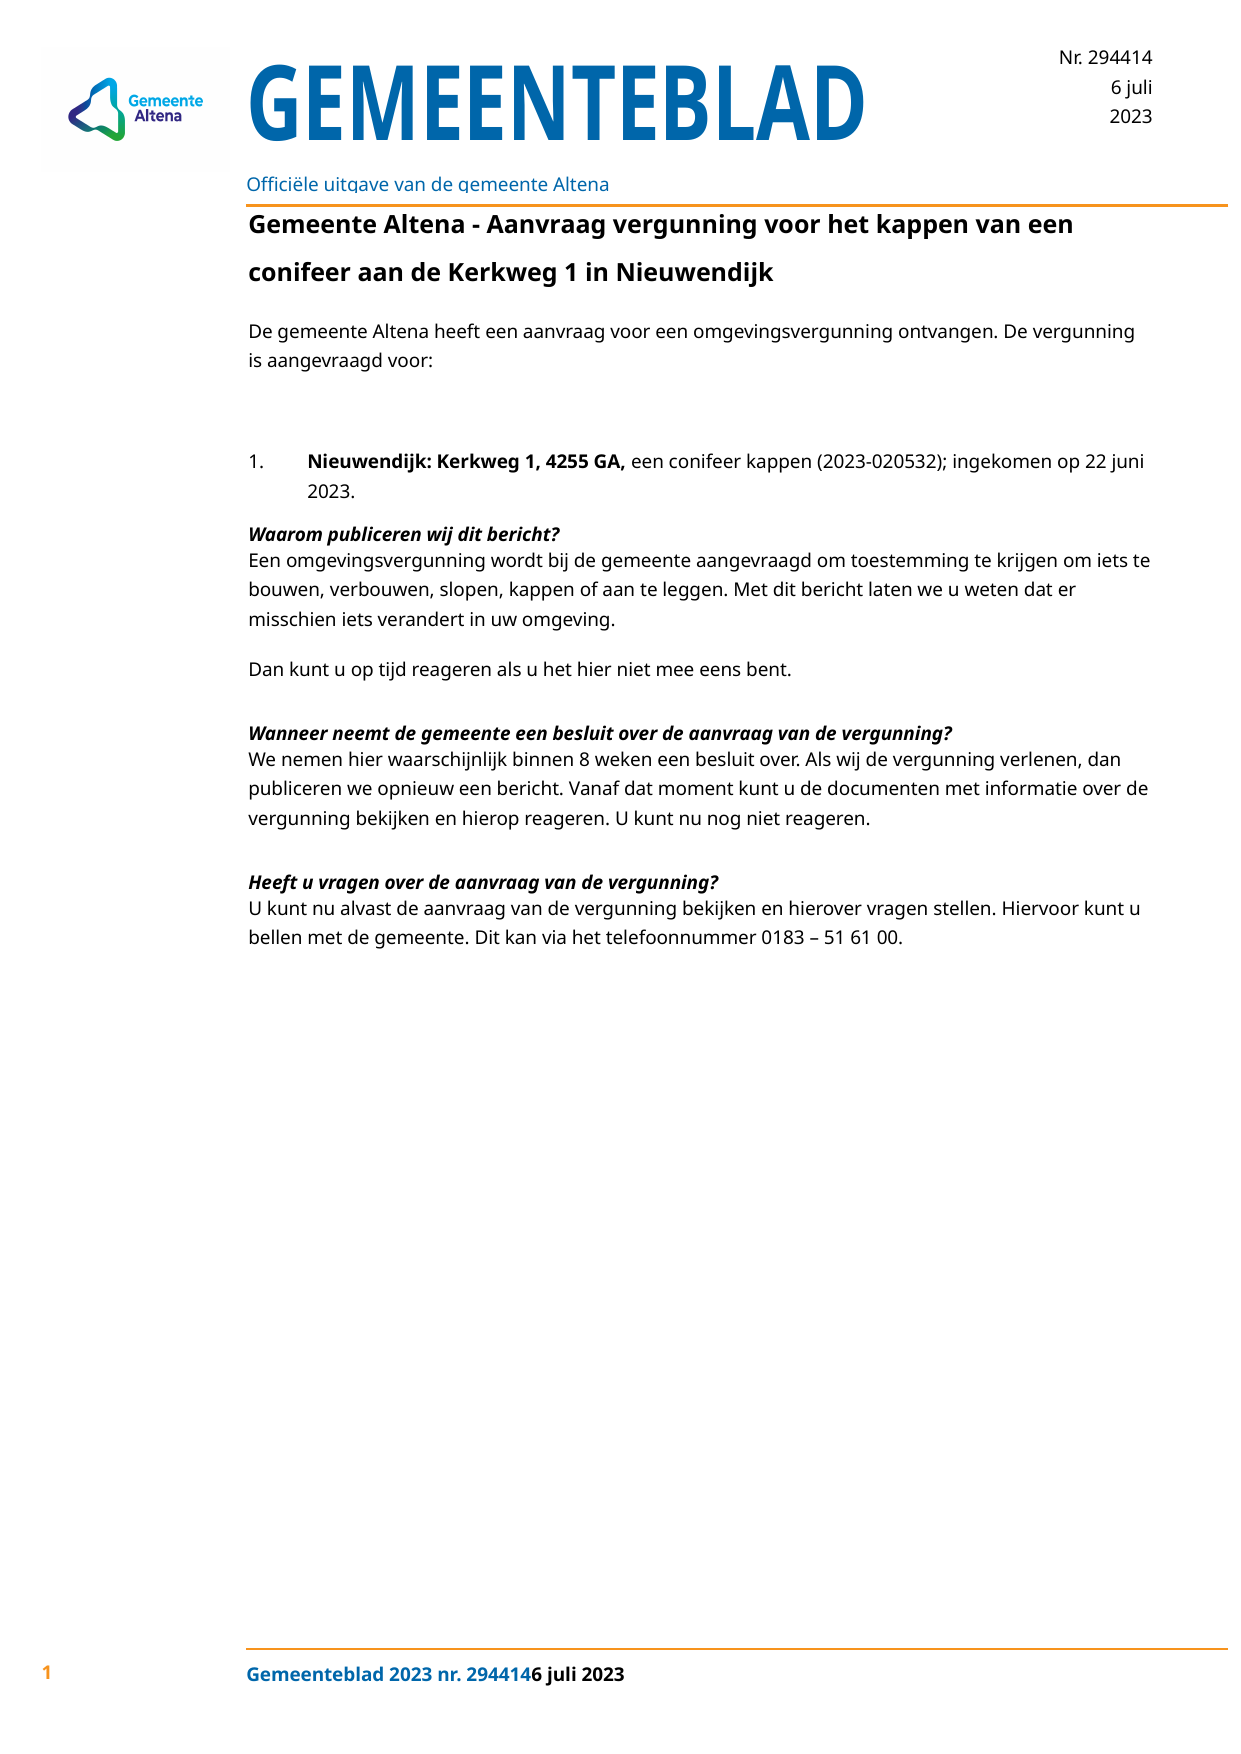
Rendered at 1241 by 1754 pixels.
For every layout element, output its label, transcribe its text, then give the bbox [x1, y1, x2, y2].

text U kunt nu alvast de aanvraag van de vergunning bekijken en hierover vragen stellen. Hiervoor kunt u bellen met de gemeente. Dit kan via het telefoonnummer 0183 – 51 61 00. [248, 895, 1152, 950]
picture [41, 47, 231, 172]
text Wanneer neemt de gemeente een besluit over de aanvraag van de vergunning? [248, 720, 1152, 746]
list Nieuwendijk: Kerkweg 1, 4255 GA, een conifeer kappen (2023-020532); ingekomen op 22 juni 2023. [248, 448, 1152, 504]
text Gemeente Altena - Aanvraag vergunning voor het kappen van een conifeer aan de Kerkweg 1 in Nieuwendijk [248, 207, 1152, 288]
text De gemeente Altena heeft een aanvraag voor een omgevingsvergunning ontvangen. De vergunning is aangevraagd voor: [248, 318, 1152, 373]
text Heeft u vragen over de aanvraag van de vergunning? [248, 869, 1152, 895]
text We nemen hier waarschijnlijk binnen 8 weken een besluit over. Als wij de vergunning verlenen, dan publiceren we opnieuw een bericht. Vanaf dat moment kunt u de documenten met informatie over de vergunning bekijken en hierop reageren. U kunt nu nog niet reageren. [248, 746, 1152, 831]
text Een omgevingsvergunning wordt bij de gemeente aangevraagd om toestemming te krijgen om iets te bouwen, verbouwen, slopen, kappen of aan te leggen. Met dit bericht laten we u weten dat er misschien iets verandert in uw omgeving. [248, 547, 1152, 632]
text Waarom publiceren wij dit bericht? [248, 521, 1152, 547]
text Dan kunt u op tijd reageren als u het hier niet mee eens bent. [248, 656, 1152, 682]
